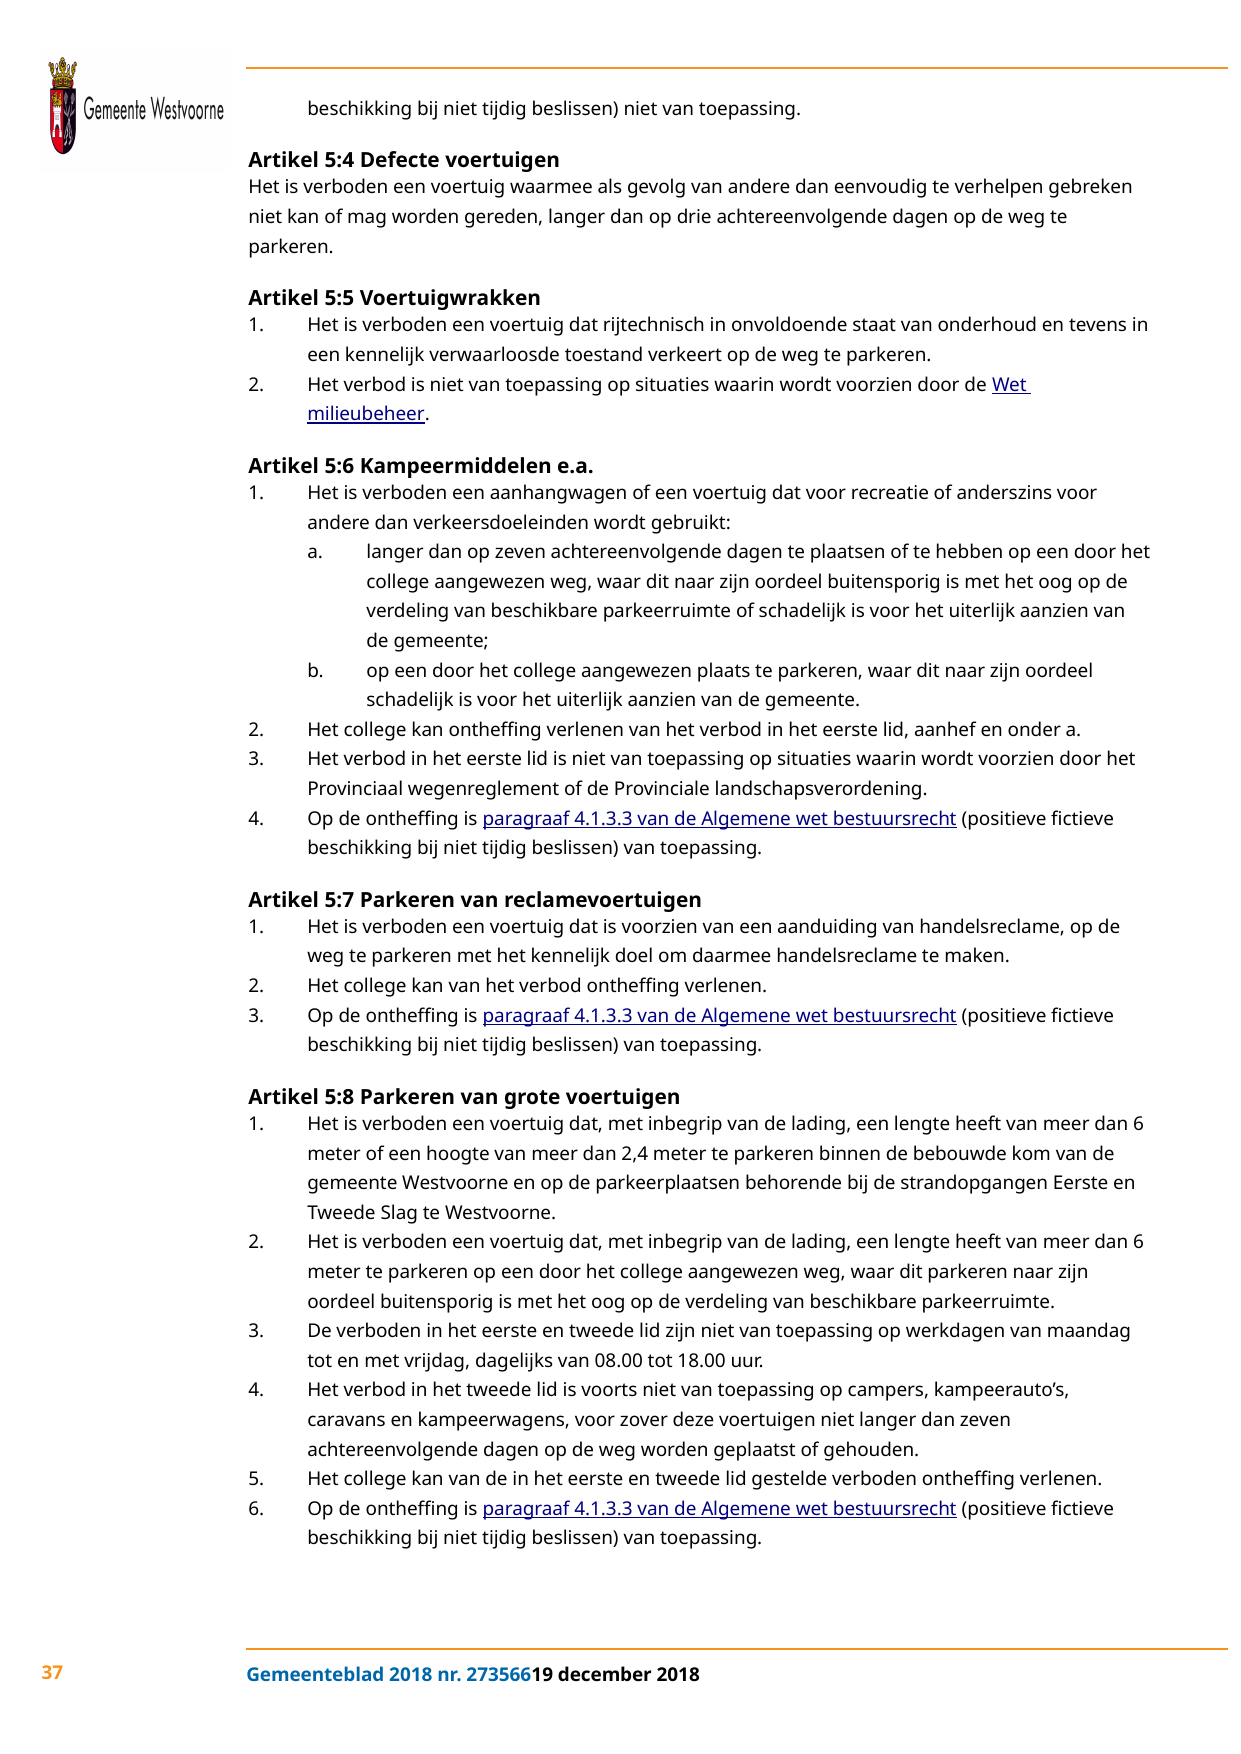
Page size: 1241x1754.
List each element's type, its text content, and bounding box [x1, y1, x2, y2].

list Het verbod in het eerste lid is niet van toepassing op situaties waarin wordt voorzien door het Provinciaal wegenreglement of de Provinciale landschapsverordening. [248, 746, 1152, 801]
list Op de ontheffing is paragraaf 4.1.3.3 van de Algemene wet bestuursrecht (positieve fictieve beschikking bij niet tijdig beslissen) van toepassing. [248, 1495, 1152, 1550]
list Het is verboden een voertuig dat is voorzien van een aanduiding van handelsreclame, op de weg te parkeren met het kennelijk doel om daarmee handelsreclame te maken. [248, 913, 1152, 968]
text Artikel 5:8 Parkeren van grote voertuigen [248, 1082, 1152, 1110]
list Het is verboden een voertuig dat, met inbegrip van de lading, een lengte heeft van meer dan 6 meter te parkeren op een door het college aangewezen weg, waar dit parkeren naar zijn oordeel buitensporig is met het oog op de verdeling van beschikbare parkeerruimte. [248, 1229, 1152, 1313]
text Artikel 5:4 Defecte voertuigen [248, 145, 1152, 174]
list Het is verboden een voertuig dat, met inbegrip van de lading, een lengte heeft van meer dan 6 meter of een hoogte van meer dan 2,4 meter te parkeren binnen de bebouwde kom van de gemeente Westvoorne en op de parkeerplaatsen behorende bij de strandopgangen Eerste en Tweede Slag te Westvoorne. [248, 1110, 1152, 1225]
text Artikel 5:7 Parkeren van reclamevoertuigen [248, 885, 1152, 913]
text Het is verboden een voertuig waarmee als gevolg van andere dan eenvoudig te verhelpen gebreken niet kan of mag worden gereden, langer dan op drie achtereenvolgende dagen op de weg te parkeren. [248, 174, 1152, 258]
list Het college kan van het verbod ontheffing verlenen. [248, 972, 1152, 998]
list langer dan op zeven achtereenvolgende dagen te plaatsen of te hebben op een door het college aangewezen weg, waar dit naar zijn oordeel buitensporig is met het oog op de verdeling van beschikbare parkeerruimte of schadelijk is voor het uiterlijk aanzien van de gemeente; [307, 538, 1152, 653]
picture [41, 47, 231, 172]
list Het is verboden een voertuig dat rijtechnisch in onvoldoende staat van onderhoud en tevens in een kennelijk verwaarloosde toestand verkeert op de weg te parkeren. [248, 312, 1152, 367]
list beschikking bij niet tijdig beslissen) niet van toepassing. [248, 95, 1152, 121]
list De verboden in het eerste en tweede lid zijn niet van toepassing op werkdagen van maandag tot en met vrijdag, dagelijks van 08.00 tot 18.00 uur. [248, 1317, 1152, 1373]
list Het college kan van de in het eerste en tweede lid gestelde verboden ontheffing verlenen. [248, 1465, 1152, 1491]
list Op de ontheffing is paragraaf 4.1.3.3 van de Algemene wet bestuursrecht (positieve fictieve beschikking bij niet tijdig beslissen) van toepassing. [248, 1002, 1152, 1057]
list op een door het college aangewezen plaats te parkeren, waar dit naar zijn oordeel schadelijk is voor het uiterlijk aanzien van de gemeente. [307, 657, 1152, 712]
list Het college kan ontheffing verlenen van het verbod in het eerste lid, aanhef en onder a. [248, 716, 1152, 742]
list Op de ontheffing is paragraaf 4.1.3.3 van de Algemene wet bestuursrecht (positieve fictieve beschikking bij niet tijdig beslissen) van toepassing. [248, 805, 1152, 860]
list Het is verboden een aanhangwagen of een voertuig dat voor recreatie of anderszins voor andere dan verkeersdoeleinden wordt gebruikt: [248, 479, 1152, 534]
list Het verbod in het tweede lid is voorts niet van toepassing op campers, kampeerauto’s, caravans en kampeerwagens, voor zover deze voertuigen niet langer dan zeven achtereenvolgende dagen op de weg worden geplaatst of gehouden. [248, 1377, 1152, 1461]
text Artikel 5:5 Voertuigwrakken [248, 283, 1152, 312]
list Het verbod is niet van toepassing op situaties waarin wordt voorzien door de Wet milieubeheer. [248, 371, 1152, 426]
text Artikel 5:6 Kampeermiddelen e.a. [248, 451, 1152, 479]
